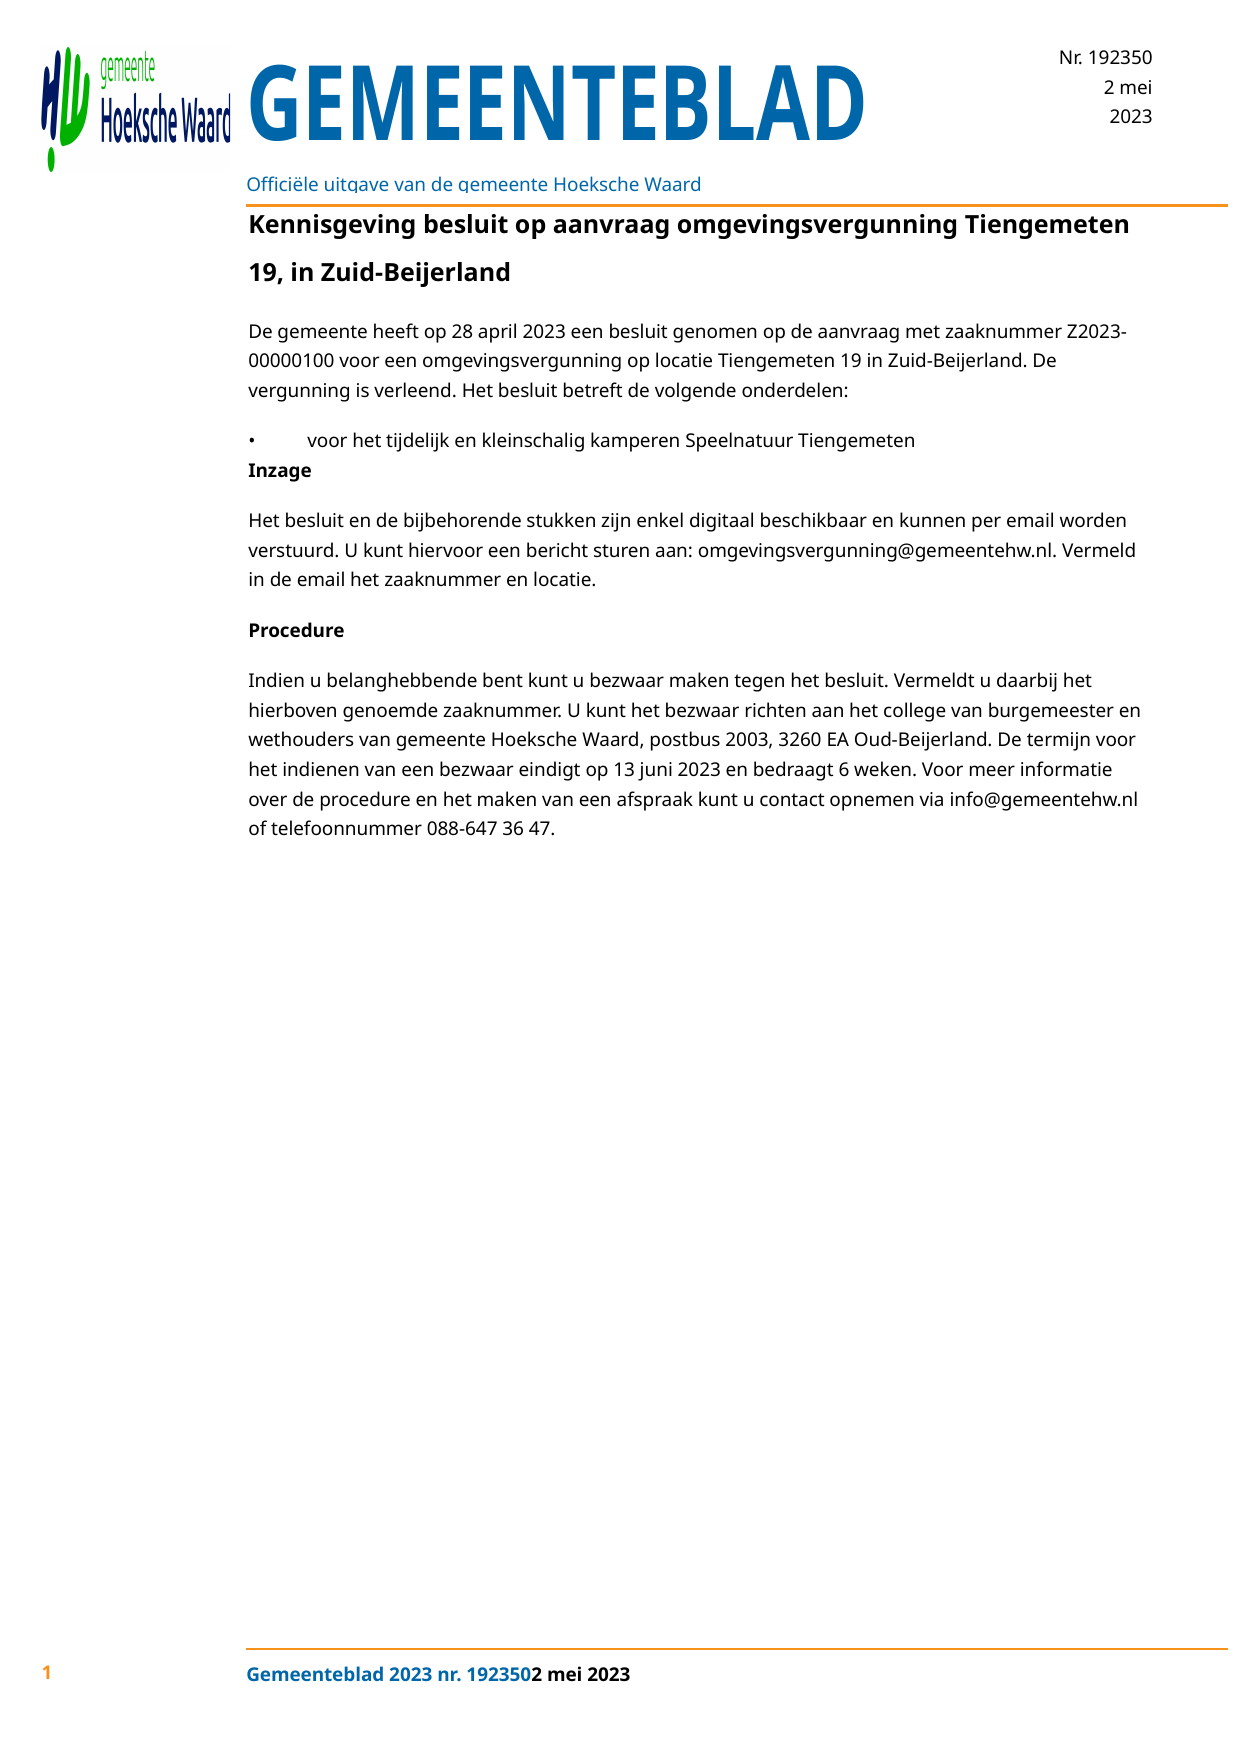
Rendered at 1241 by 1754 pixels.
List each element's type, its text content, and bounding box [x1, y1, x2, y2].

text Kennisgeving besluit op aanvraag omgevingsvergunning Tiengemeten 19, in Zuid-Beijerland [248, 207, 1152, 288]
text Indien u belanghebbende bent kunt u bezwaar maken tegen het besluit. Vermeldt u daarbij het hierboven genoemde zaaknummer. U kunt het bezwaar richten aan het college van burgemeester en wethouders van gemeente Hoeksche Waard, postbus 2003, 3260 EA Oud-Beijerland. De termijn voor het indienen van een bezwaar eindigt op 13 juni 2023 en bedraagt 6 weken. Voor meer informatie over de procedure en het maken van een afspraak kunt u contact opnemen via info@gemeentehw.nl of telefoonnummer 088-647 36 47. [248, 667, 1152, 841]
text Procedure [248, 617, 1152, 643]
list voor het tijdelijk en kleinschalig kamperen Speelnatuur Tiengemeten [248, 427, 1152, 453]
text Het besluit en de bijbehorende stukken zijn enkel digitaal beschikbaar en kunnen per email worden verstuurd. U kunt hiervoor een bericht sturen aan: omgevingsvergunning@gemeentehw.nl. Vermeld in de email het zaaknummer en locatie. [248, 507, 1152, 592]
text Inzage [248, 457, 1152, 483]
picture [41, 47, 231, 172]
text De gemeente heeft op 28 april 2023 een besluit genomen op de aanvraag met zaaknummer Z2023-00000100 voor een omgevingsvergunning op locatie Tiengemeten 19 in Zuid-Beijerland. De vergunning is verleend. Het besluit betreft de volgende onderdelen: [248, 318, 1152, 403]
